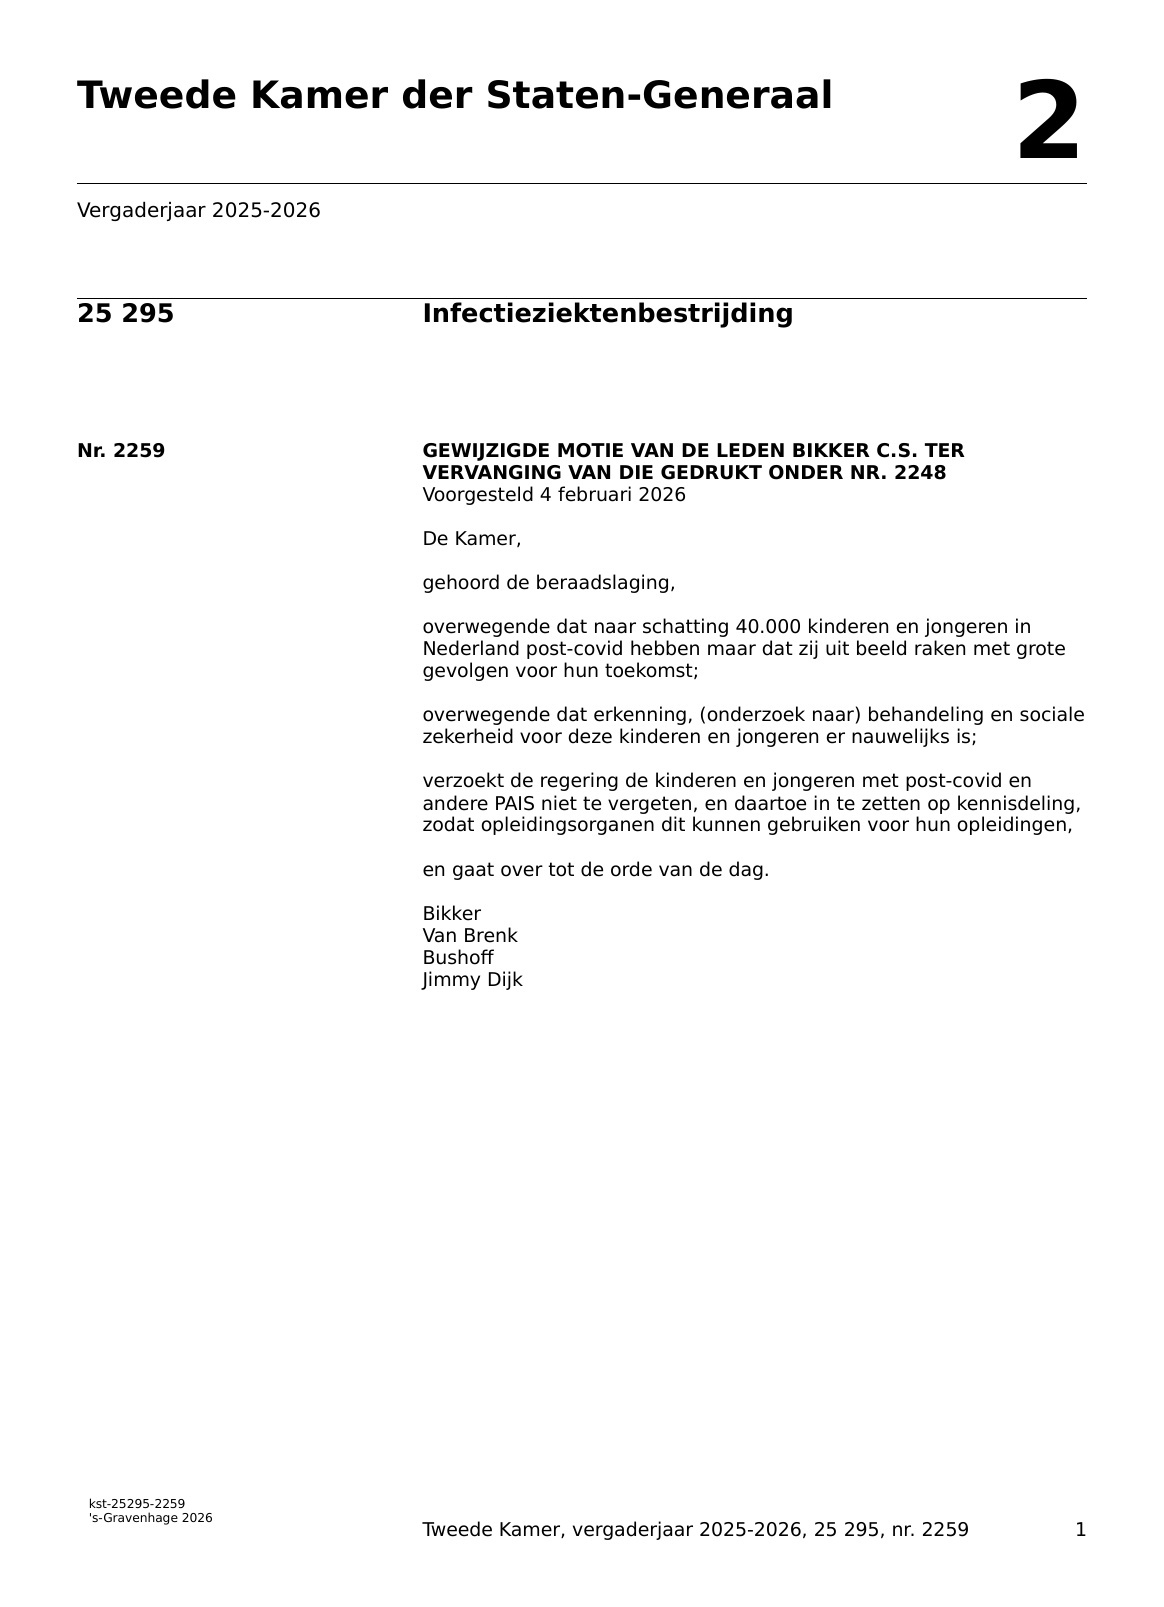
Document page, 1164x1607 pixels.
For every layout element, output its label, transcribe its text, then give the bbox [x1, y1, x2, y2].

text verzoekt de regering de kinderen en jongeren met post-covid en andere PAIS niet te vergeten, en daartoe in te zetten op kennisdeling, zodat opleidingsorganen dit kunnen gebruiken voor hun opleidingen, [422, 770, 1087, 836]
text Jimmy Dijk [422, 969, 1087, 991]
text overwegende dat erkenning, (onderzoek naar) behandeling en sociale zekerheid voor deze kinderen en jongeren er nauwelijks is; [422, 704, 1087, 748]
subtitle 25 295 Infectieziektenbestrijding [77, 299, 1087, 329]
text kst-25295-2259 [88, 1497, 323, 1511]
text Voorgesteld 4 februari 2026 [422, 484, 1087, 506]
text Van Brenk [422, 925, 1087, 947]
text overwegende dat naar schatting 40.000 kinderen en jongeren in Nederland post-covid hebben maar dat zij uit beeld raken met grote gevolgen voor hun toekomst; [422, 616, 1087, 682]
table_cell Vergaderjaar 2025-2026 [77, 184, 1087, 298]
text gehoord de beraadslaging, [422, 572, 1087, 594]
table_header Tweede Kamer der Staten-Generaal [77, 59, 886, 183]
text De Kamer, [422, 528, 1087, 550]
text en gaat over tot de orde van de dag. [422, 858, 1087, 881]
text Bikker [422, 903, 1087, 925]
table_header 2 [886, 59, 1087, 183]
text 's-Gravenhage 2026 [88, 1511, 323, 1525]
subtitle Nr. 2259 GEWIJZIGDE MOTIE VAN DE LEDEN BIKKER C.S. TER VERVANGING VAN DIE GEDRUKT ONDER NR. 2248 [77, 440, 1087, 484]
text Bushoff [422, 947, 1087, 969]
